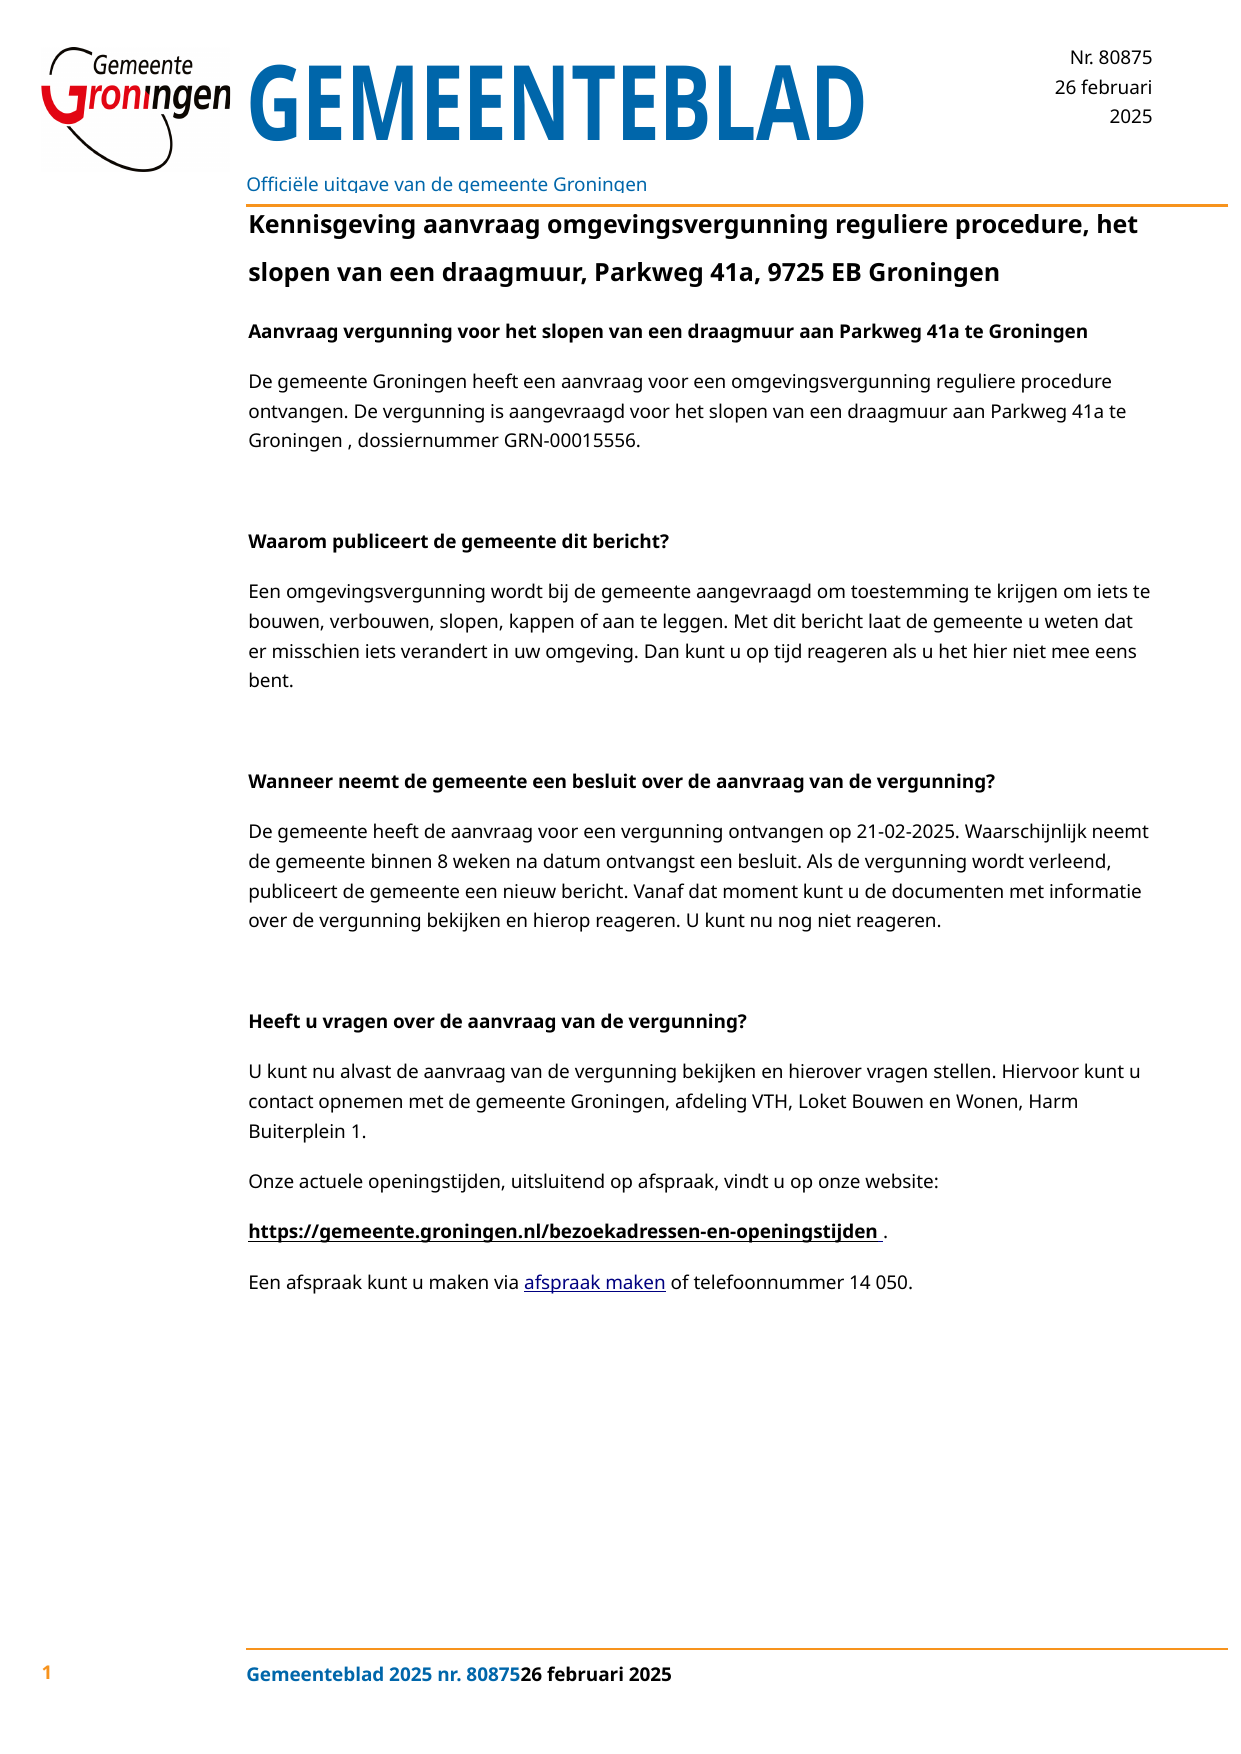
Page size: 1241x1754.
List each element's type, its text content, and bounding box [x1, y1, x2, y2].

text Een omgevingsvergunning wordt bij de gemeente aangevraagd om toestemming te krijgen om iets te bouwen, verbouwen, slopen, kappen of aan te leggen. Met dit bericht laat de gemeente u weten dat er misschien iets verandert in uw omgeving. Dan kunt u op tijd reageren als u het hier niet mee eens bent. [248, 579, 1152, 693]
text De gemeente heeft de aanvraag voor een vergunning ontvangen op 21-02-2025. Waarschijnlijk neemt de gemeente binnen 8 weken na datum ontvangst een besluit. Als de vergunning wordt verleend, publiceert de gemeente een nieuw bericht. Vanaf dat moment kunt u de documenten met informatie over de vergunning bekijken en hierop reageren. U kunt nu nog niet reageren. [248, 819, 1152, 933]
text U kunt nu alvast de aanvraag van de vergunning bekijken en hierover vragen stellen. Hiervoor kunt u contact opnemen met de gemeente Groningen, afdeling VTH, Loket Bouwen en Wonen, Harm Buiterplein 1. [248, 1059, 1152, 1144]
text Onze actuele openingstijden, uitsluitend op afspraak, vindt u op onze website: [248, 1168, 1152, 1194]
text Kennisgeving aanvraag omgevingsvergunning reguliere procedure, het slopen van een draagmuur, Parkweg 41a, 9725 EB Groningen [248, 207, 1152, 288]
text Heeft u vragen over de aanvraag van de vergunning? [248, 1008, 1152, 1034]
text Waarom publiceert de gemeente dit bericht? [248, 528, 1152, 554]
text Een afspraak kunt u maken via afspraak maken of telefoonnummer 14 050. [248, 1269, 1152, 1295]
text https://gemeente.groningen.nl/bezoekadressen-en-openingstijden . [248, 1219, 1152, 1244]
text Aanvraag vergunning voor het slopen van een draagmuur aan Parkweg 41a te Groningen [248, 318, 1152, 344]
text Wanneer neemt de gemeente een besluit over de aanvraag van de vergunning? [248, 768, 1152, 794]
text De gemeente Groningen heeft een aanvraag voor een omgevingsvergunning reguliere procedure ontvangen. De vergunning is aangevraagd voor het slopen van een draagmuur aan Parkweg 41a te Groningen , dossiernummer GRN-00015556. [248, 368, 1152, 453]
picture [41, 47, 231, 172]
